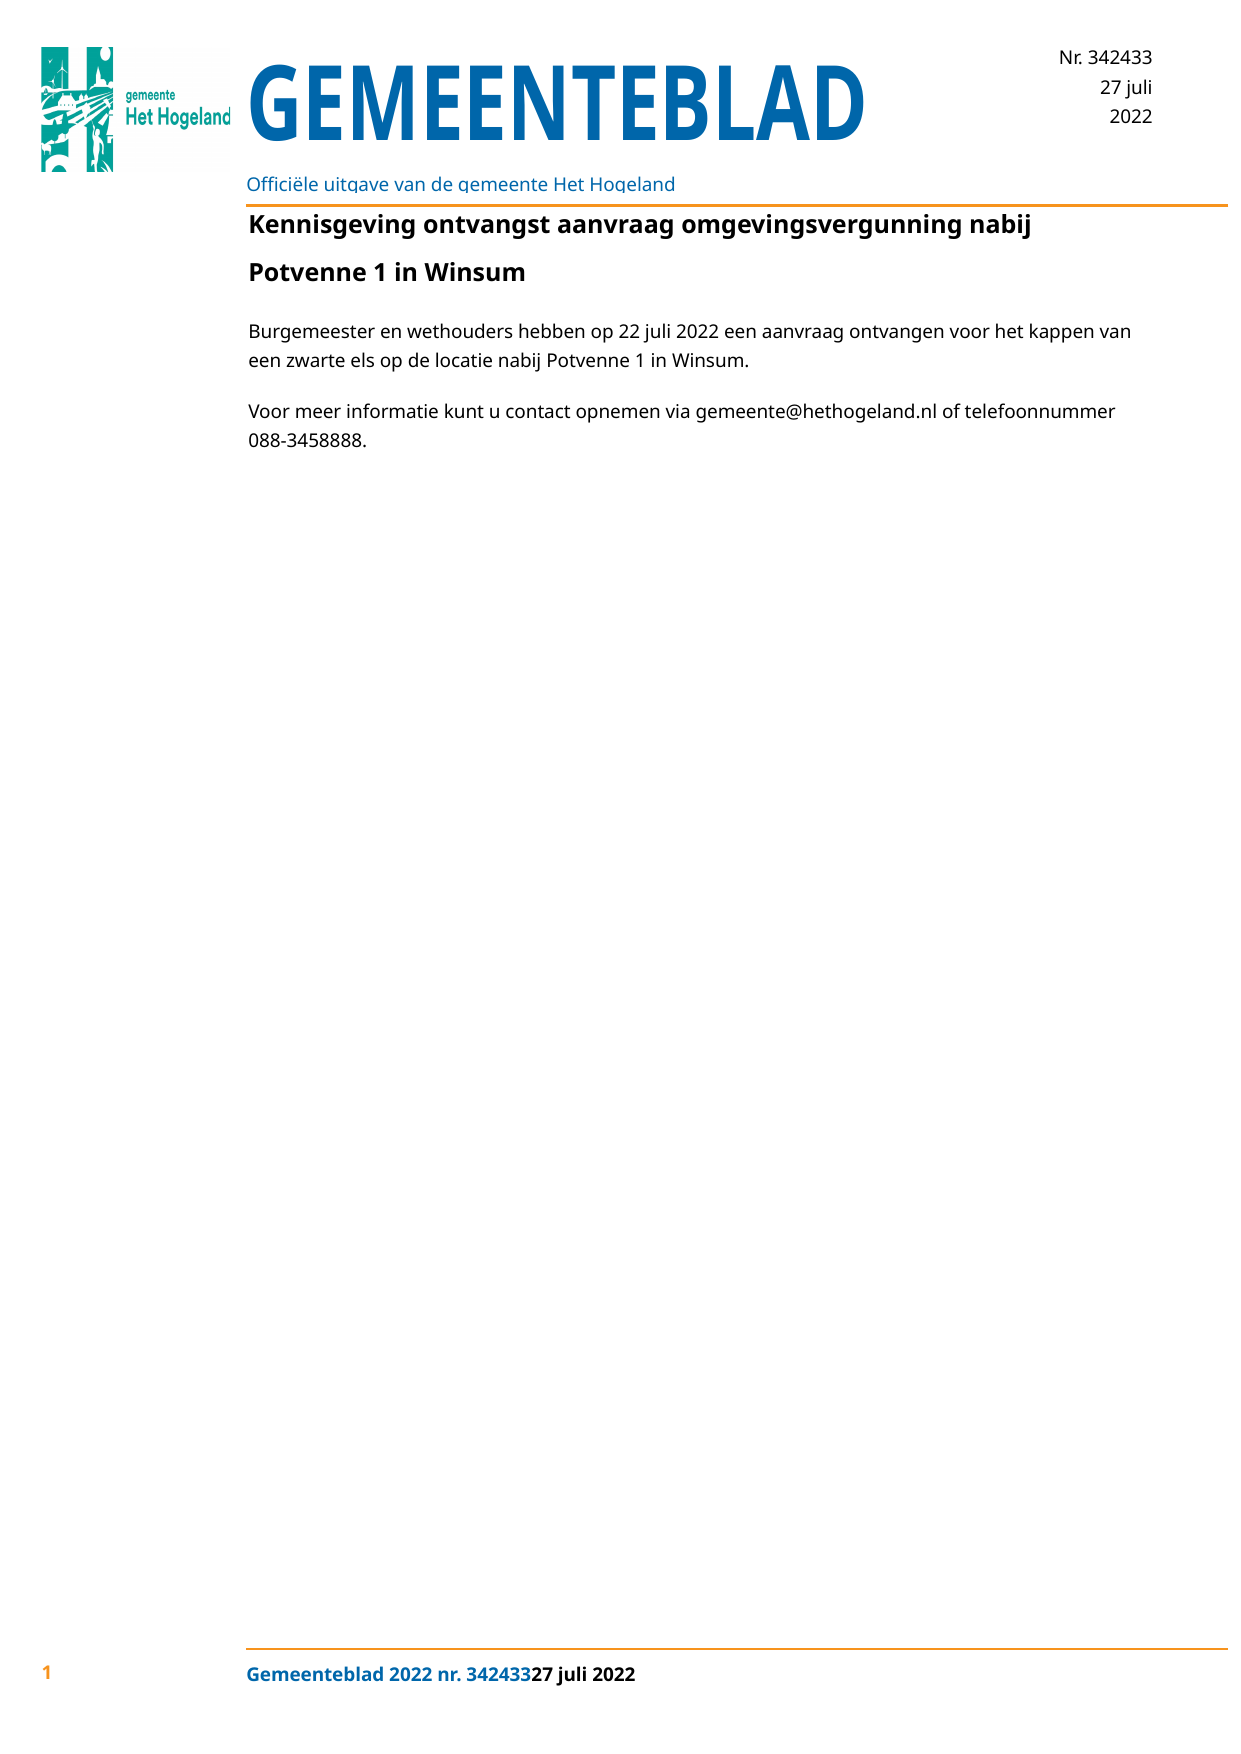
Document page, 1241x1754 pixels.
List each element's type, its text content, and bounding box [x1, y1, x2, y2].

text Voor meer informatie kunt u contact opnemen via gemeente@hethogeland.nl of telefoonnummer 088-3458888. [248, 398, 1152, 453]
text Kennisgeving ontvangst aanvraag omgevingsvergunning nabij Potvenne 1 in Winsum [248, 207, 1152, 288]
picture [41, 47, 231, 172]
text Burgemeester en wethouders hebben op 22 juli 2022 een aanvraag ontvangen voor het kappen van een zwarte els op de locatie nabij Potvenne 1 in Winsum. [248, 318, 1152, 373]
